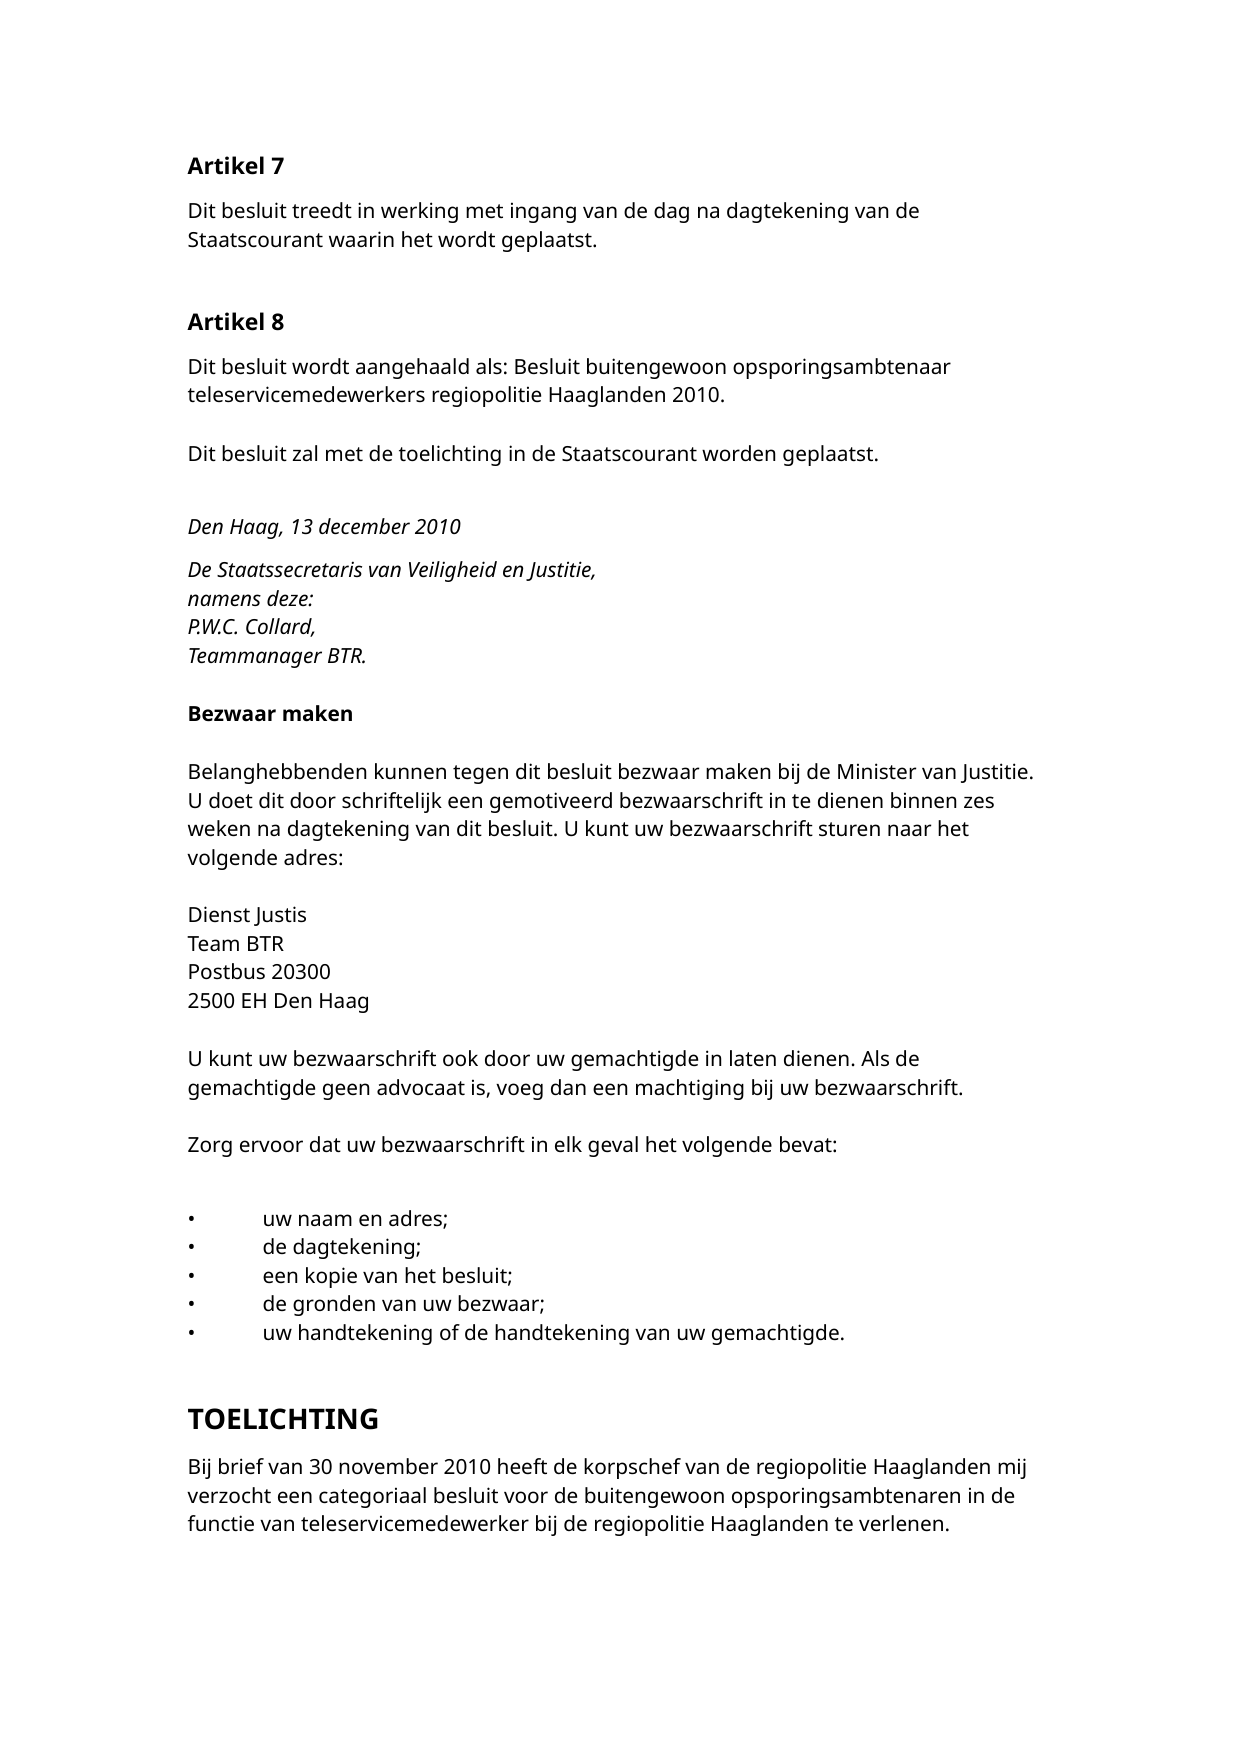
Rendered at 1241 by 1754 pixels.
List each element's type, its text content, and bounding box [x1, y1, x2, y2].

text Dit besluit zal met de toelichting in de Staatscourant worden geplaatst. [187, 439, 1053, 467]
text Zorg ervoor dat uw bezwaarschrift in elk geval het volgende bevat: [187, 1131, 1053, 1159]
subtitle Artikel 8 [187, 306, 1053, 337]
text Den Haag, 13 december 2010 [187, 512, 1053, 541]
subtitle TOELICHTING [187, 1399, 1053, 1437]
text Belanghebbenden kunnen tegen dit besluit bezwaar maken bij de Minister van Justitie. U doet dit door schriftelijk een gemotiveerd bezwaarschrift in te dienen binnen zes weken na dagtekening van dit besluit. U kunt uw bezwaarschrift sturen naar het volgende adres: [187, 757, 1053, 871]
text Bij brief van 30 november 2010 heeft de korpschef van de regiopolitie Haaglanden mij verzocht een categoriaal besluit voor de buitengewoon opsporingsambtenaren in de functie van teleservicemedewerker bij de regiopolitie Haaglanden te verlenen. [187, 1452, 1053, 1538]
text Bezwaar maken [187, 699, 1053, 728]
text U kunt uw bezwaarschrift ook door uw gemachtigde in laten dienen. Als de gemachtigde geen advocaat is, voeg dan een machtiging bij uw bezwaarschrift. [187, 1044, 1053, 1101]
text P.W.C. Collard, [187, 612, 1053, 641]
list de dagtekening; [187, 1232, 1053, 1261]
list de gronden van uw bezwaar; [187, 1289, 1053, 1318]
text Dienst Justis [187, 901, 1053, 929]
list een kopie van het besluit; [187, 1261, 1053, 1289]
text 2500 EH Den Haag [187, 986, 1053, 1014]
text De Staatssecretaris van Veiligheid en Justitie, [187, 556, 1053, 584]
text Team BTR [187, 929, 1053, 957]
text namens deze: [187, 584, 1053, 612]
text Dit besluit wordt aangehaald als: Besluit buitengewoon opsporingsambtenaar teleservicemedewerkers regiopolitie Haaglanden 2010. [187, 352, 1053, 409]
list uw handtekening of de handtekening van uw gemachtigde. [187, 1318, 1053, 1346]
list uw naam en adres; [187, 1204, 1053, 1232]
subtitle Artikel 7 [187, 150, 1053, 181]
text Teammanager BTR. [187, 641, 1053, 669]
text Postbus 20300 [187, 957, 1053, 986]
text Dit besluit treedt in werking met ingang van de dag na dagtekening van de Staatscourant waarin het wordt geplaatst. [187, 196, 1053, 253]
